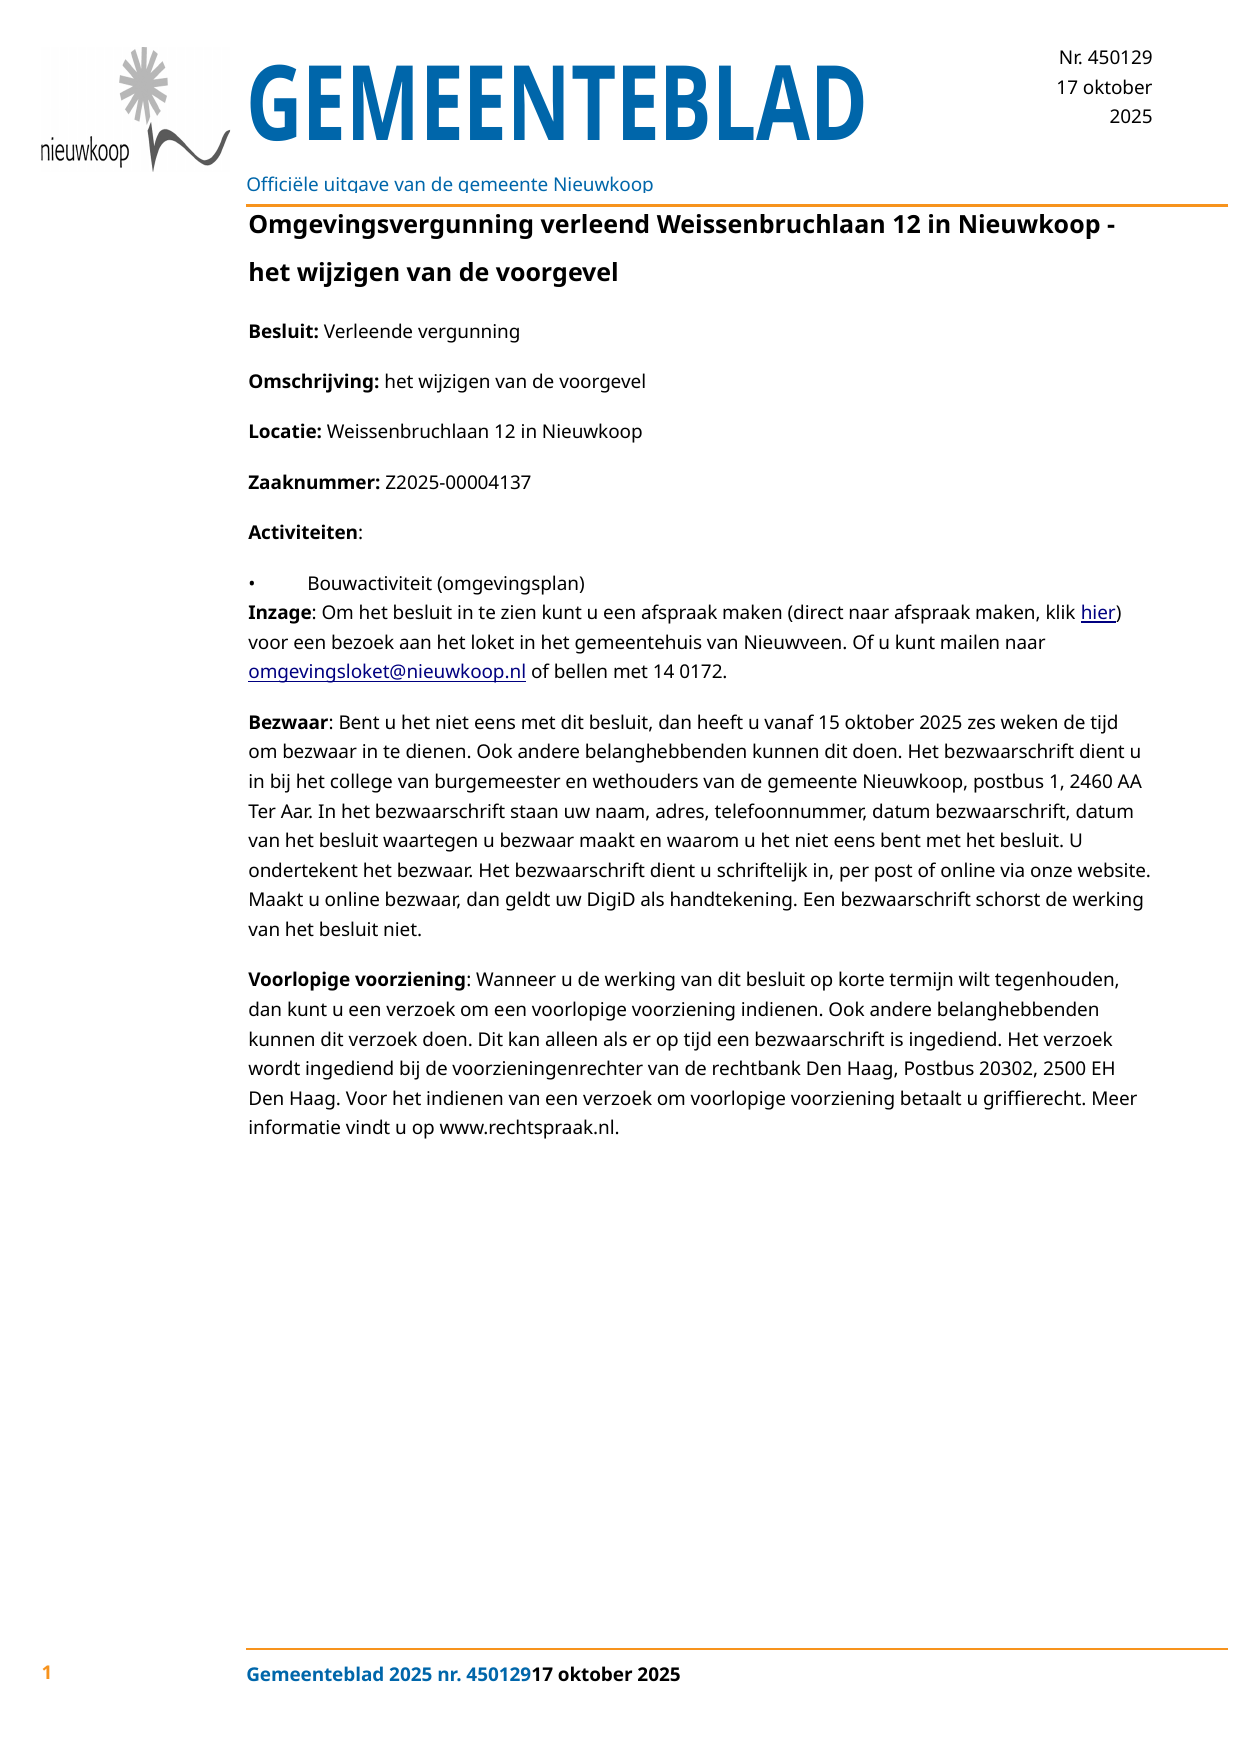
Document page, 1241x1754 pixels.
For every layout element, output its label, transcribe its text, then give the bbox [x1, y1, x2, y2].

list Bouwactiviteit (omgevingsplan) [248, 570, 1152, 596]
text Omgevingsvergunning verleend Weissenbruchlaan 12 in Nieuwkoop - het wijzigen van de voorgevel [248, 207, 1152, 288]
picture [41, 47, 231, 172]
text Bezwaar: Bent u het niet eens met dit besluit, dan heeft u vanaf 15 oktober 2025 zes weken de tijd om bezwaar in te dienen. Ook andere belanghebbenden kunnen dit doen. Het bezwaarschrift dient u in bij het college van burgemeester en wethouders van de gemeente Nieuwkoop, postbus 1, 2460 AA Ter Aar. In het bezwaarschrift staan uw naam, adres, telefoonnummer, datum bezwaarschrift, datum van het besluit waartegen u bezwaar maakt en waarom u het niet eens bent met het besluit. U ondertekent het bezwaar. Het bezwaarschrift dient u schriftelijk in, per post of online via onze website. Maakt u online bezwaar, dan geldt uw DigiD als handtekening. Een bezwaarschrift schorst de werking van het besluit niet. [248, 709, 1152, 942]
text Zaaknummer: Z2025-00004137 [248, 469, 1152, 495]
text Voorlopige voorziening: Wanneer u de werking van dit besluit op korte termijn wilt tegenhouden, dan kunt u een verzoek om een voorlopige voorziening indienen. Ook andere belanghebbenden kunnen dit verzoek doen. Dit kan alleen als er op tijd een bezwaarschrift is ingediend. Het verzoek wordt ingediend bij de voorzieningenrechter van de rechtbank Den Haag, Postbus 20302, 2500 EH Den Haag. Voor het indienen van een verzoek om voorlopige voorziening betaalt u griffierecht. Meer informatie vindt u op www.rechtspraak.nl. [248, 967, 1152, 1140]
text Omschrijving: het wijzigen van de voorgevel [248, 368, 1152, 394]
text Locatie: Weissenbruchlaan 12 in Nieuwkoop [248, 419, 1152, 444]
text Activiteiten: [248, 519, 1152, 545]
text Besluit: Verleende vergunning [248, 318, 1152, 344]
text Inzage: Om het besluit in te zien kunt u een afspraak maken (direct naar afspraak maken, klik hier) voor een bezoek aan het loket in het gemeentehuis van Nieuwveen. Of u kunt mailen naar omgevingsloket@nieuwkoop.nl of bellen met 14 0172. [248, 599, 1152, 684]
